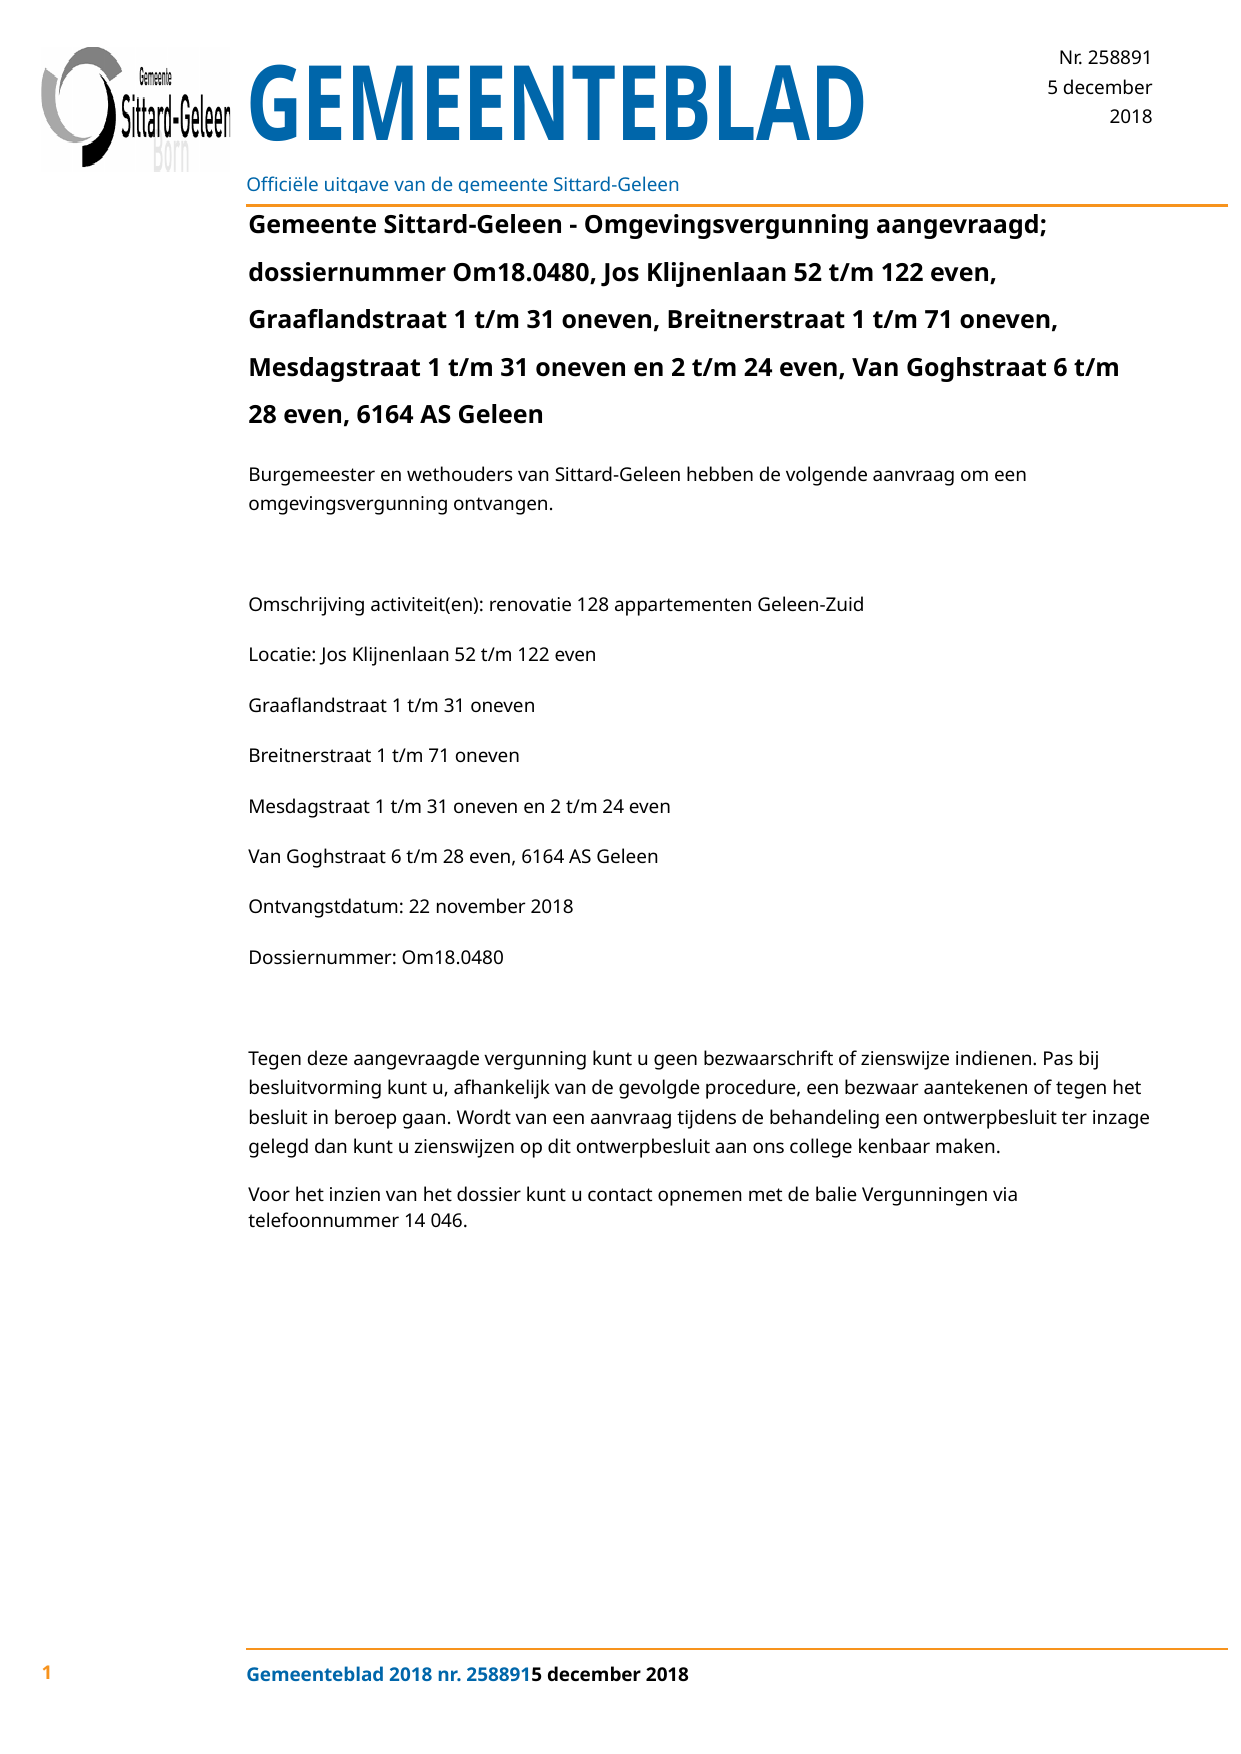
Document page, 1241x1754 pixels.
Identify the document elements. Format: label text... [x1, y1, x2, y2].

text Burgemeester en wethouders van Sittard-Geleen hebben de volgende aanvraag om een omgevingsvergunning ontvangen. [248, 461, 1152, 516]
text Tegen deze aangevraagde vergunning kunt u geen bezwaarschrift of zienswijze indienen. Pas bij besluitvorming kunt u, afhankelijk van de gevolgde procedure, een bezwaar aantekenen of tegen het besluit in beroep gaan. Wordt van een aanvraag tijdens de behandeling een ontwerpbesluit ter inzage gelegd dan kunt u zienswijzen op dit ontwerpbesluit aan ons college kenbaar maken. [248, 1045, 1152, 1159]
text Ontvangstdatum: 22 november 2018 [248, 894, 1152, 919]
text Gemeente Sittard-Geleen - Omgevingsvergunning aangevraagd; dossiernummer Om18.0480, Jos Klijnenlaan 52 t/m 122 even, Graaflandstraat 1 t/m 31 oneven, Breitnerstraat 1 t/m 71 oneven, Mesdagstraat 1 t/m 31 oneven en 2 t/m 24 even, Van Goghstraat 6 t/m 28 even, 6164 AS Geleen [248, 207, 1152, 431]
text Graaflandstraat 1 t/m 31 oneven [248, 692, 1152, 718]
text Van Goghstraat 6 t/m 28 even, 6164 AS Geleen [248, 843, 1152, 869]
text Mesdagstraat 1 t/m 31 oneven en 2 t/m 24 even [248, 793, 1152, 818]
text Breitnerstraat 1 t/m 71 oneven [248, 742, 1152, 768]
text Dossiernummer: Om18.0480 [248, 944, 1152, 970]
text Voor het inzien van het dossier kunt u contact opnemen met de balie Vergunningen via telefoonnummer 14 046. [248, 1181, 1152, 1233]
text Omschrijving activiteit(en): renovatie 128 appartementen Geleen-Zuid [248, 591, 1152, 617]
text Locatie: Jos Klijnenlaan 52 t/m 122 even [248, 642, 1152, 667]
picture [41, 47, 231, 172]
